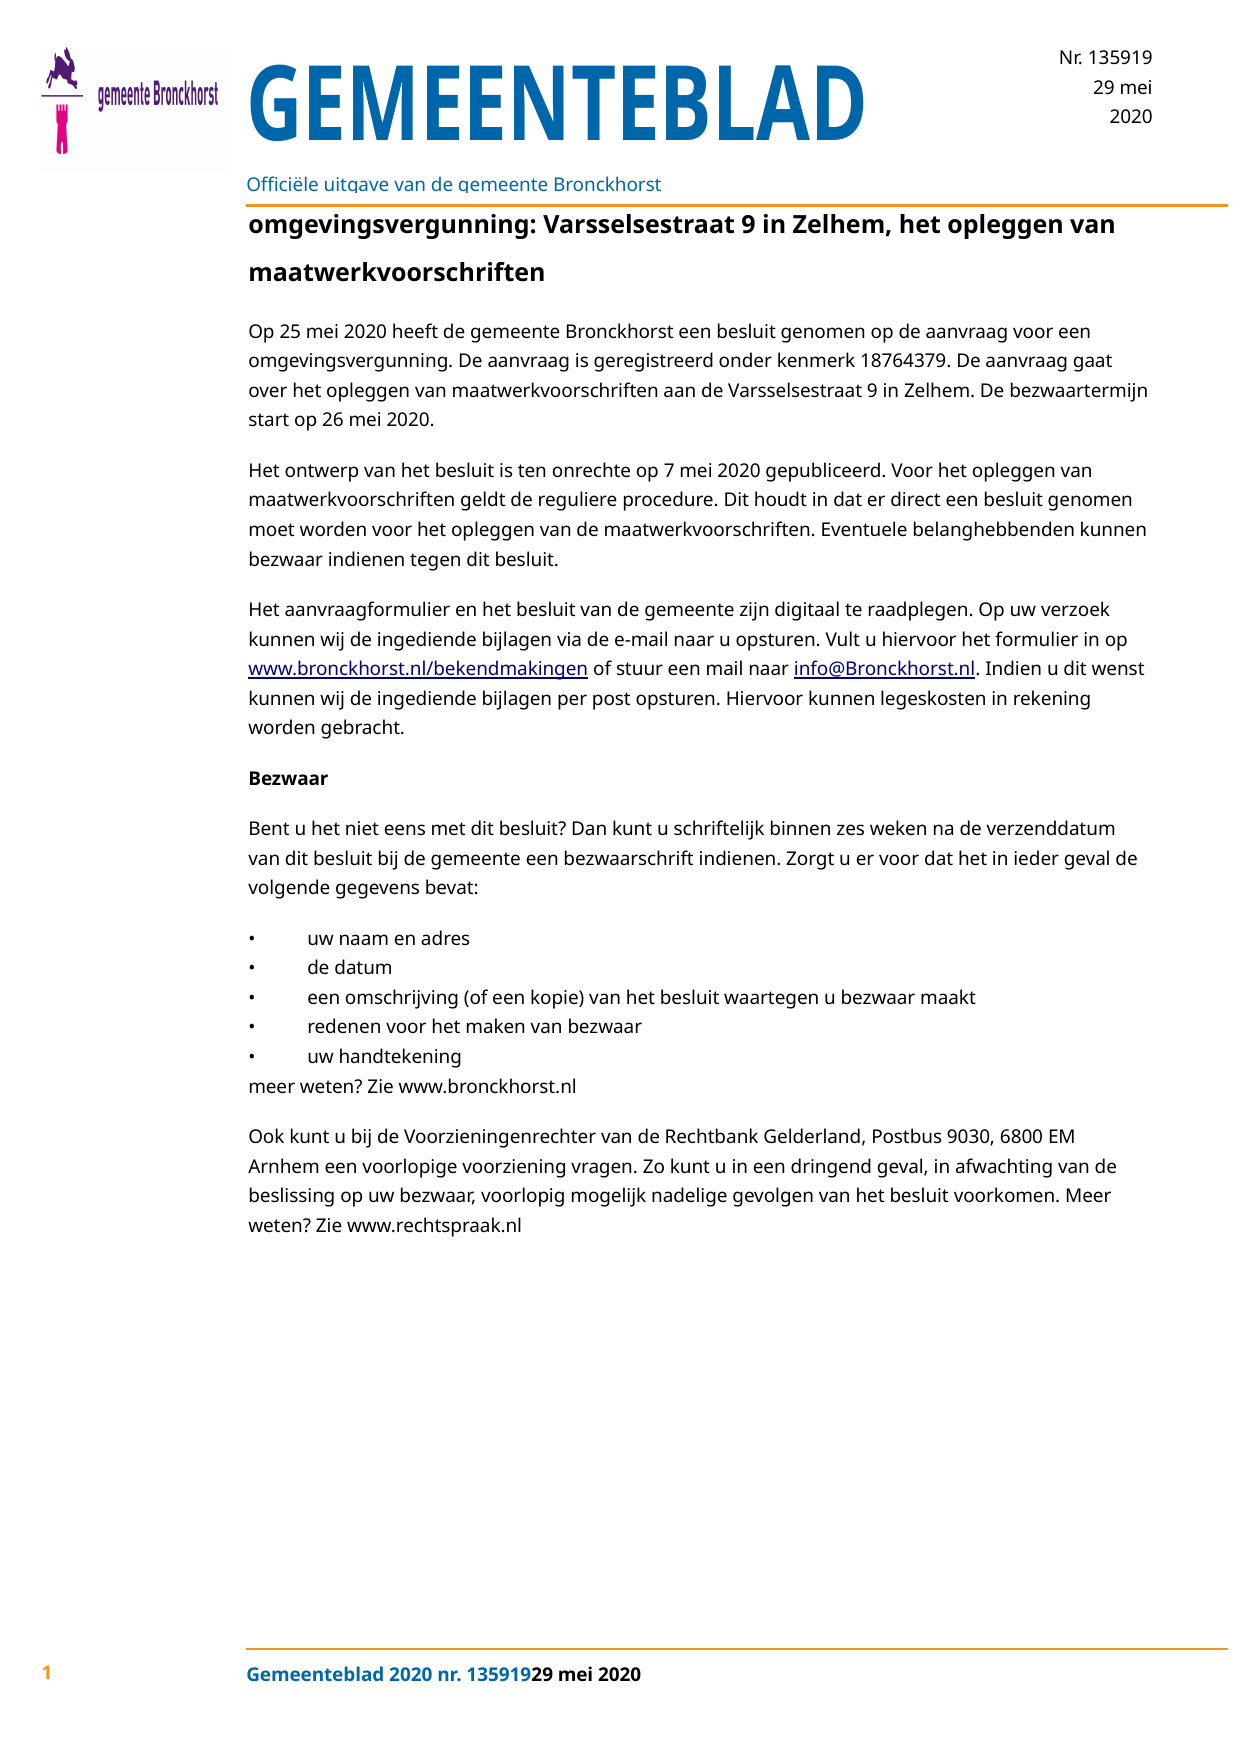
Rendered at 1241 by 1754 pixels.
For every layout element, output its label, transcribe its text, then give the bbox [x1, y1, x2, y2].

list de datum [248, 954, 1152, 980]
text omgevingsvergunning: Varsselsestraat 9 in Zelhem, het opleggen van maatwerkvoorschriften [248, 207, 1152, 288]
list redenen voor het maken van bezwaar [248, 1014, 1152, 1039]
text Het ontwerp van het besluit is ten onrechte op 7 mei 2020 gepubliceerd. Voor het opleggen van maatwerkvoorschriften geldt de reguliere procedure. Dit houdt in dat er direct een besluit genomen moet worden voor het opleggen van de maatwerkvoorschriften. Eventuele belanghebbenden kunnen bezwaar indienen tegen dit besluit. [248, 457, 1152, 572]
text Het aanvraagformulier en het besluit van de gemeente zijn digitaal te raadplegen. Op uw verzoek kunnen wij de ingediende bijlagen via de e-mail naar u opsturen. Vult u hiervoor het formulier in op www.bronckhorst.nl/bekendmakingen of stuur een mail naar info@Bronckhorst.nl. Indien u dit wenst kunnen wij de ingediende bijlagen per post opsturen. Hiervoor kunnen legeskosten in rekening worden gebracht. [248, 596, 1152, 740]
text Bezwaar [248, 765, 1152, 791]
text Op 25 mei 2020 heeft de gemeente Bronckhorst een besluit genomen op de aanvraag voor een omgevingsvergunning. De aanvraag is geregistreerd onder kenmerk 18764379. De aanvraag gaat over het opleggen van maatwerkvoorschriften aan de Varsselsestraat 9 in Zelhem. De bezwaartermijn start op 26 mei 2020. [248, 318, 1152, 432]
text Ook kunt u bij de Voorzieningenrechter van de Rechtbank Gelderland, Postbus 9030, 6800 EM Arnhem een voorlopige voorziening vragen. Zo kunt u in een dringend geval, in afwachting van de beslissing op uw bezwaar, voorlopig mogelijk nadelige gevolgen van het besluit voorkomen. Meer weten? Zie www.rechtspraak.nl [248, 1123, 1152, 1238]
list een omschrijving (of een kopie) van het besluit waartegen u bezwaar maakt [248, 984, 1152, 1010]
list uw handtekening [248, 1043, 1152, 1069]
list uw naam en adres [248, 925, 1152, 951]
picture [41, 47, 231, 172]
text Bent u het niet eens met dit besluit? Dan kunt u schriftelijk binnen zes weken na de verzenddatum van dit besluit bij de gemeente een bezwaarschrift indienen. Zorgt u er voor dat het in ieder geval de volgende gegevens bevat: [248, 815, 1152, 900]
text meer weten? Zie www.bronckhorst.nl [248, 1073, 1152, 1099]
